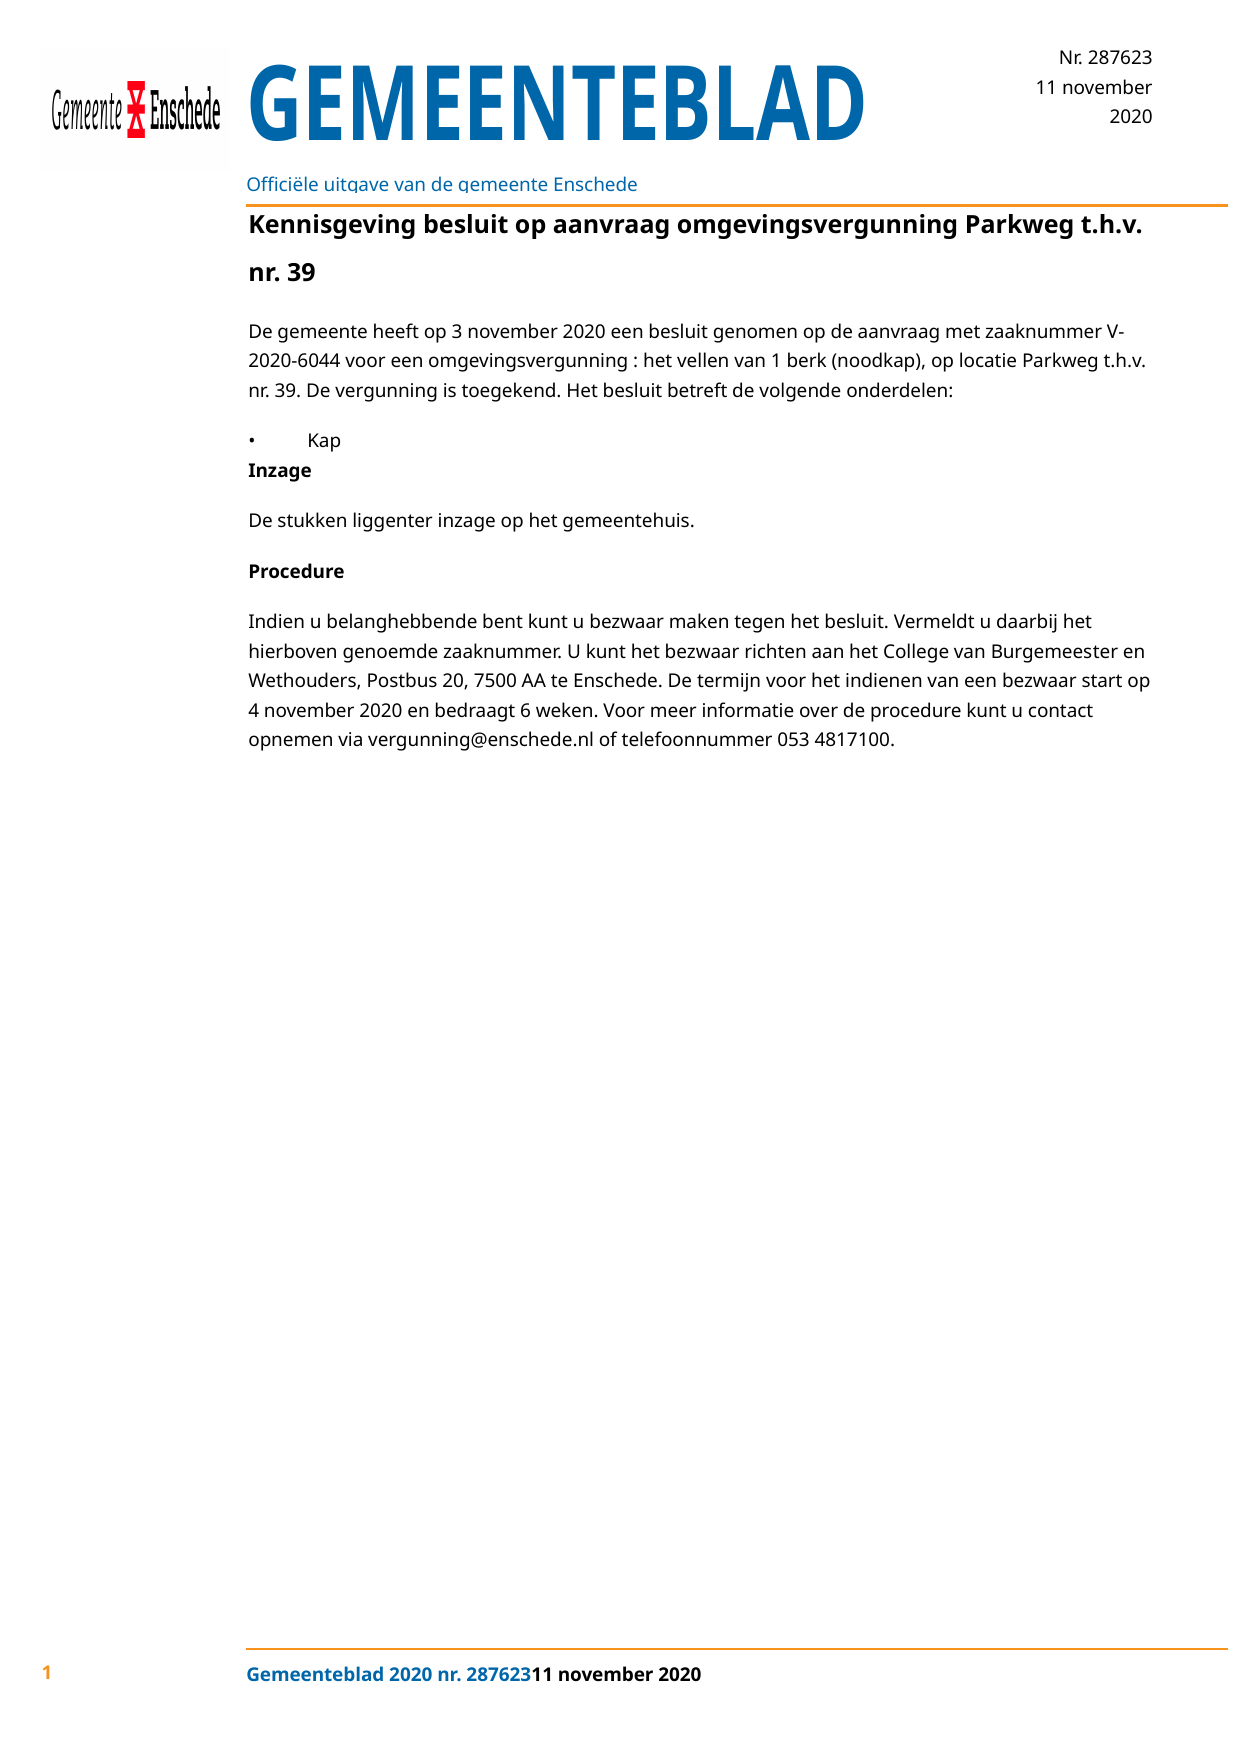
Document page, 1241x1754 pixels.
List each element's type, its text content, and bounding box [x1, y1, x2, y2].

picture [41, 47, 231, 172]
text Procedure [248, 558, 1152, 584]
list Kap [248, 427, 1152, 453]
text De stukken liggenter inzage op het gemeentehuis. [248, 507, 1152, 533]
text Kennisgeving besluit op aanvraag omgevingsvergunning Parkweg t.h.v. nr. 39 [248, 207, 1152, 288]
text Inzage [248, 457, 1152, 483]
text Indien u belanghebbende bent kunt u bezwaar maken tegen het besluit. Vermeldt u daarbij het hierboven genoemde zaaknummer. U kunt het bezwaar richten aan het College van Burgemees­ter en Wethouders, Postbus 20, 7500 AA te Enschede. De termijn voor het indienen van een bezwaar start op 4 november 2020 en bedraagt 6 weken. Voor meer informatie over de procedure kunt u contact opnemen via vergunning@enschede.nl of telefoonnummer 053 4817100. [248, 608, 1152, 752]
text De gemeente heeft op 3 november 2020 een besluit genomen op de aanvraag met zaaknummer V-2020-6044 voor een omgevingsvergunning : het vellen van 1 berk (noodkap), op locatie Parkweg t.h.v. nr. 39. De vergunning is toegekend. Het besluit betreft de volgende onderdelen: [248, 318, 1152, 403]
